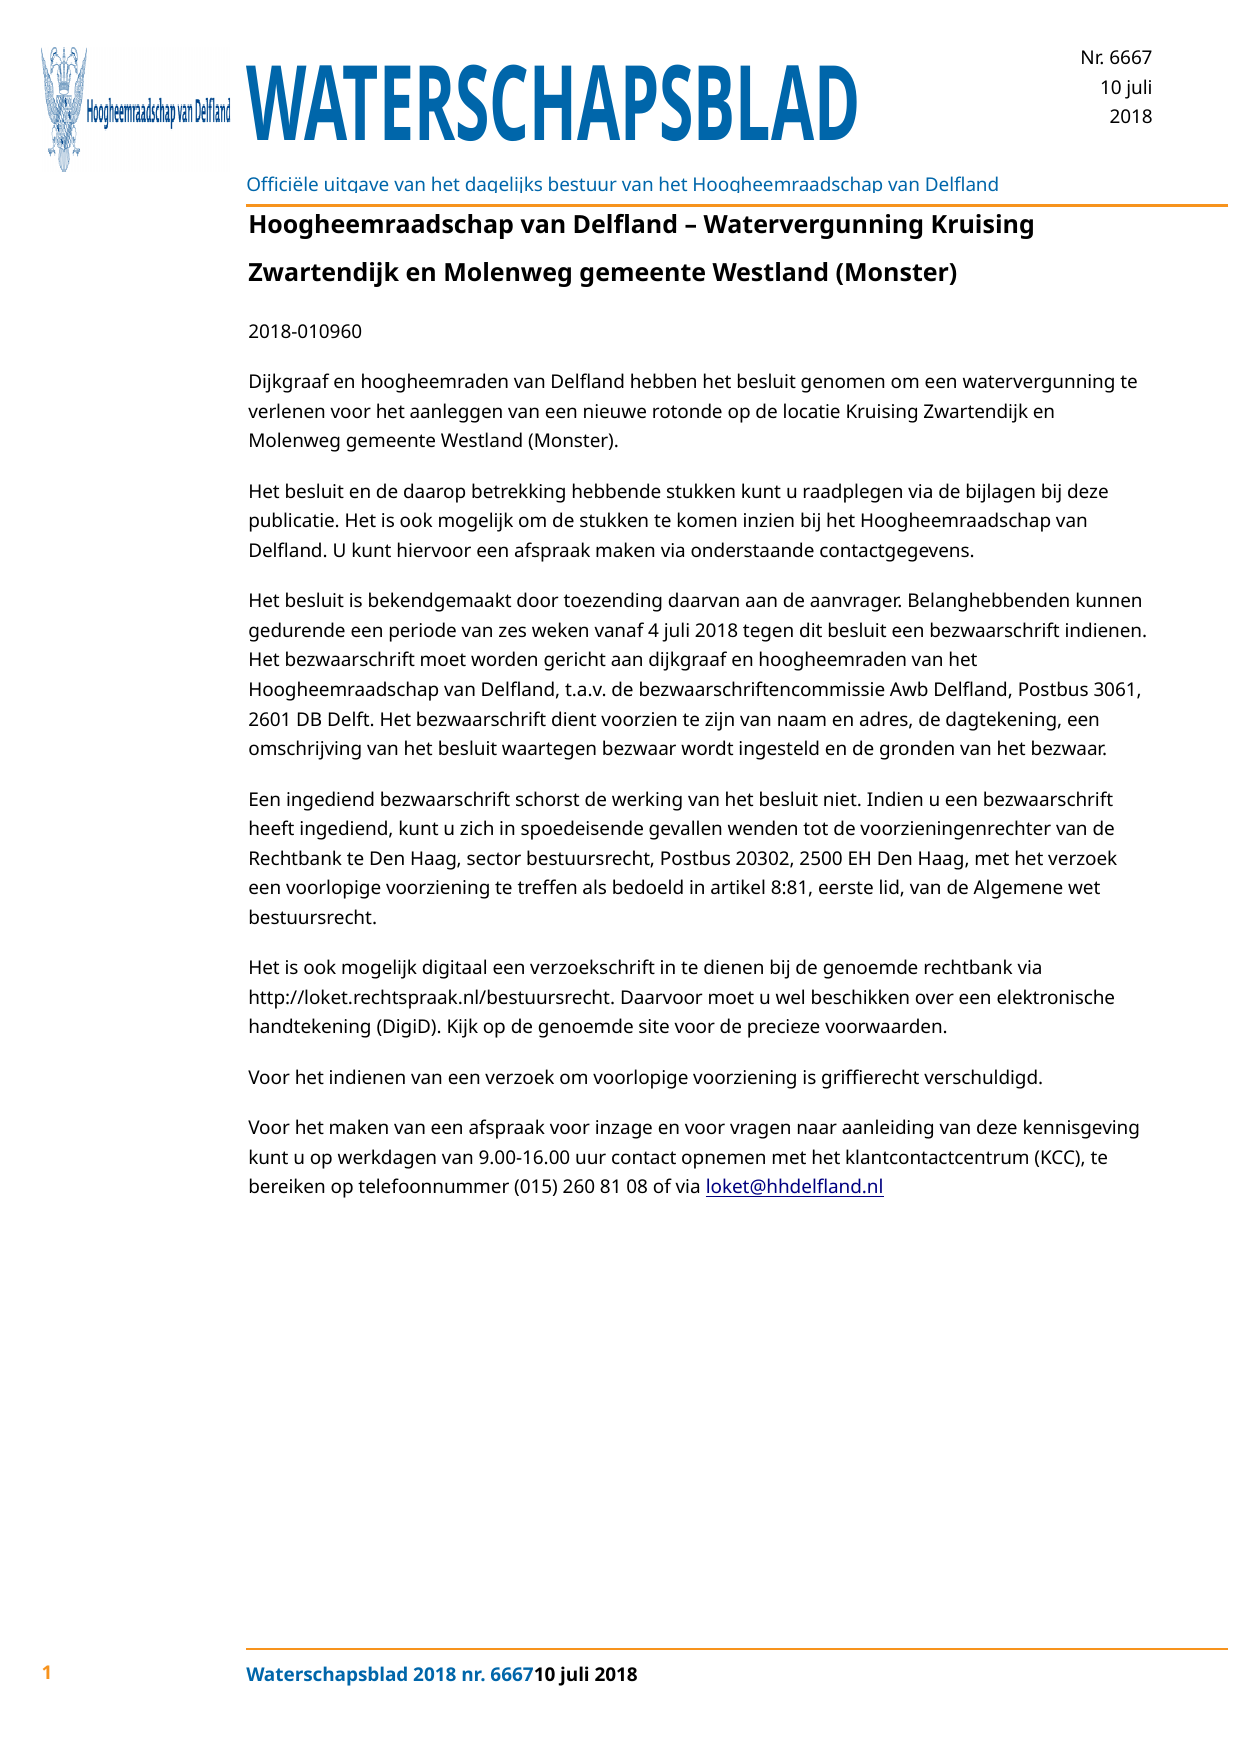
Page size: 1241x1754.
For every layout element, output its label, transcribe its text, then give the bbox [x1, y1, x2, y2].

text Voor het indienen van een verzoek om voorlopige voorziening is griffierecht verschuldigd. [248, 1064, 1152, 1090]
text Het besluit is bekendgemaakt door toezending daarvan aan de aanvrager. Belanghebbenden kunnen gedurende een periode van zes weken vanaf 4 juli 2018 tegen dit besluit een bezwaarschrift indienen. Het bezwaarschrift moet worden gericht aan dijkgraaf en hoogheemraden van het Hoogheemraadschap van Delfland, t.a.v. de bezwaarschriftencommissie Awb Delfland, Postbus 3061, 2601 DB Delft. Het bezwaarschrift dient voorzien te zijn van naam en adres, de dagtekening, een omschrijving van het besluit waartegen bezwaar wordt ingesteld en de gronden van het bezwaar. [248, 587, 1152, 761]
text Voor het maken van een afspraak voor inzage en voor vragen naar aanleiding van deze kennisgeving kunt u op werkdagen van 9.00-16.00 uur contact opnemen met het klantcontactcentrum (KCC), te bereiken op telefoonnummer (015) 260 81 08 of via loket@hhdelfland.nl [248, 1114, 1152, 1199]
text 2018-010960 [248, 318, 1152, 344]
text Een ingediend bezwaarschrift schorst de werking van het besluit niet. Indien u een bezwaarschrift heeft ingediend, kunt u zich in spoedeisende gevallen wenden tot de voorzieningenrechter van de Rechtbank te Den Haag, sector bestuursrecht, Postbus 20302, 2500 EH Den Haag, met het verzoek een voorlopige voorziening te treffen als bedoeld in artikel 8:81, eerste lid, van de Algemene wet bestuursrecht. [248, 786, 1152, 930]
text Hoogheemraadschap van Delfland – Watervergunning Kruising Zwartendijk en Molenweg gemeente Westland (Monster) [248, 207, 1152, 288]
picture [41, 47, 231, 172]
text Dijkgraaf en hoogheemraden van Delfland hebben het besluit genomen om een watervergunning te verlenen voor het aanleggen van een nieuwe rotonde op de locatie Kruising Zwartendijk en Molenweg gemeente Westland (Monster). [248, 368, 1152, 453]
text Het besluit en de daarop betrekking hebbende stukken kunt u raadplegen via de bijlagen bij deze publicatie. Het is ook mogelijk om de stukken te komen inzien bij het Hoogheemraadschap van Delfland. U kunt hiervoor een afspraak maken via onderstaande contactgegevens. [248, 478, 1152, 563]
text Het is ook mogelijk digitaal een verzoekschrift in te dienen bij de genoemde rechtbank via http://loket.rechtspraak.nl/bestuursrecht. Daarvoor moet u wel beschikken over een elektronische handtekening (DigiD). Kijk op de genoemde site voor de precieze voorwaarden. [248, 954, 1152, 1039]
